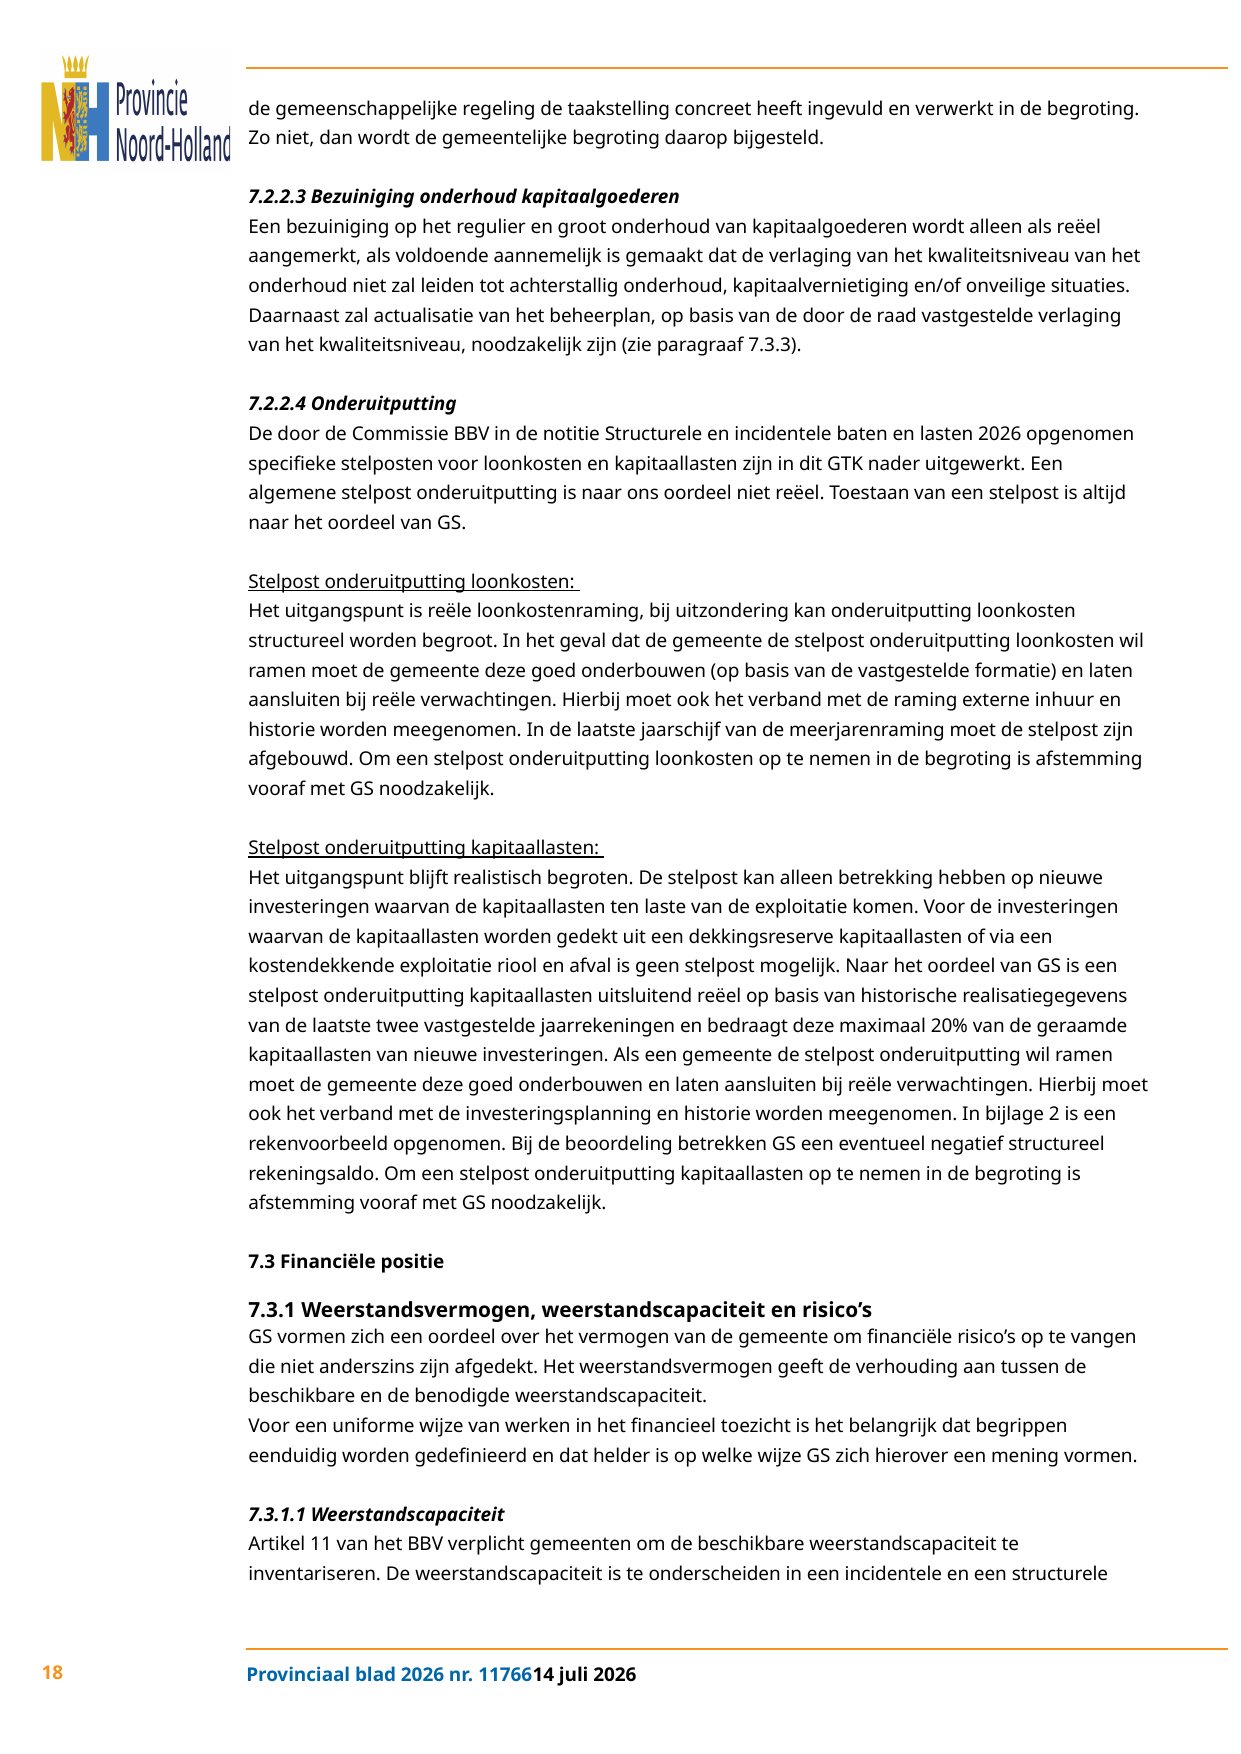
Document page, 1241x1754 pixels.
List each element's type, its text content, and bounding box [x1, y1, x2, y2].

text Voor een uniforme wijze van werken in het financieel toezicht is het belangrijk dat begrippen eenduidig worden gedefinieerd en dat helder is op welke wijze GS zich hierover een mening vormen. [248, 1412, 1152, 1468]
text Artikel 11 van het BBV verplicht gemeenten om de beschikbare weerstandscapaciteit te inventariseren. De weerstandscapaciteit is te onderscheiden in een incidentele en een structurele [248, 1531, 1152, 1586]
text Het uitgangspunt is reële loonkostenraming, bij uitzondering kan onderuitputting loonkosten structureel worden begroot. In het geval dat de gemeente de stelpost onderuitputting loonkosten wil ramen moet de gemeente deze goed onderbouwen (op basis van de vastgestelde formatie) en laten aansluiten bij reële verwachtingen. Hierbij moet ook het verband met de raming externe inhuur en historie worden meegenomen. In de laatste jaarschijf van de meerjarenraming moet de stelpost zijn afgebouwd. Om een stelpost onderuitputting loonkosten op te nemen in de begroting is afstemming vooraf met GS noodzakelijk. [248, 598, 1152, 801]
text 7.2.2.4 Onderuitputting [248, 391, 1152, 416]
picture [41, 47, 231, 172]
text 7.2.2.3 Bezuiniging onderhoud kapitaalgoederen [248, 183, 1152, 209]
text Stelpost onderuitputting kapitaallasten: [248, 834, 1152, 860]
text Een bezuiniging op het regulier en groot onderhoud van kapitaalgoederen wordt alleen als reëel aangemerkt, als voldoende aannemelijk is gemaakt dat de verlaging van het kwaliteitsniveau van het onderhoud niet zal leiden tot achterstallig onderhoud, kapitaalvernietiging en/of onveilige situaties. Daarnaast zal actualisatie van het beheerplan, op basis van de door de raad vastgestelde verlaging van het kwaliteitsniveau, noodzakelijk zijn (zie paragraaf 7.3.3). [248, 213, 1152, 357]
text 7.3.1.1 Weerstandscapaciteit [248, 1501, 1152, 1527]
text de gemeenschappelijke regeling de taakstelling concreet heeft ingevuld en verwerkt in de begroting. Zo niet, dan wordt de gemeentelijke begroting daarop bijgesteld. [248, 95, 1152, 150]
text 7.3 Financiële positie [248, 1248, 1152, 1274]
text GS vormen zich een oordeel over het vermogen van de gemeente om financiële risico’s op te vangen die niet anderszins zijn afgedekt. Het weerstandsvermogen geeft de verhouding aan tussen de beschikbare en de benodigde weerstandscapaciteit. [248, 1323, 1152, 1408]
text De door de Commissie BBV in de notitie Structurele en incidentele baten en lasten 2026 opgenomen specifieke stelposten voor loonkosten en kapitaallasten zijn in dit GTK nader uitgewerkt. Een algemene stelpost onderuitputting is naar ons oordeel niet reëel. Toestaan van een stelpost is altijd naar het oordeel van GS. [248, 420, 1152, 535]
text Het uitgangspunt blijft realistisch begroten. De stelpost kan alleen betrekking hebben op nieuwe investeringen waarvan de kapitaallasten ten laste van de exploitatie komen. Voor de investeringen waarvan de kapitaallasten worden gedekt uit een dekkingsreserve kapitaallasten of via een kostendekkende exploitatie riool en afval is geen stelpost mogelijk. Naar het oordeel van GS is een stelpost onderuitputting kapitaallasten uitsluitend reëel op basis van historische realisatiegegevens van de laatste twee vastgestelde jaarrekeningen en bedraagt deze maximaal 20% van de geraamde kapitaallasten van nieuwe investeringen. Als een gemeente de stelpost onderuitputting wil ramen moet de gemeente deze goed onderbouwen en laten aansluiten bij reële verwachtingen. Hierbij moet ook het verband met de investeringsplanning en historie worden meegenomen. In bijlage 2 is een rekenvoorbeeld opgenomen. Bij de beoordeling betrekken GS een eventueel negatief structureel rekeningsaldo. Om een stelpost onderuitputting kapitaallasten op te nemen in de begroting is afstemming vooraf met GS noodzakelijk. [248, 864, 1152, 1215]
text 7.3.1 Weerstandsvermogen, weerstandscapaciteit en risico’s [248, 1295, 1152, 1323]
text Stelpost onderuitputting loonkosten: [248, 568, 1152, 594]
